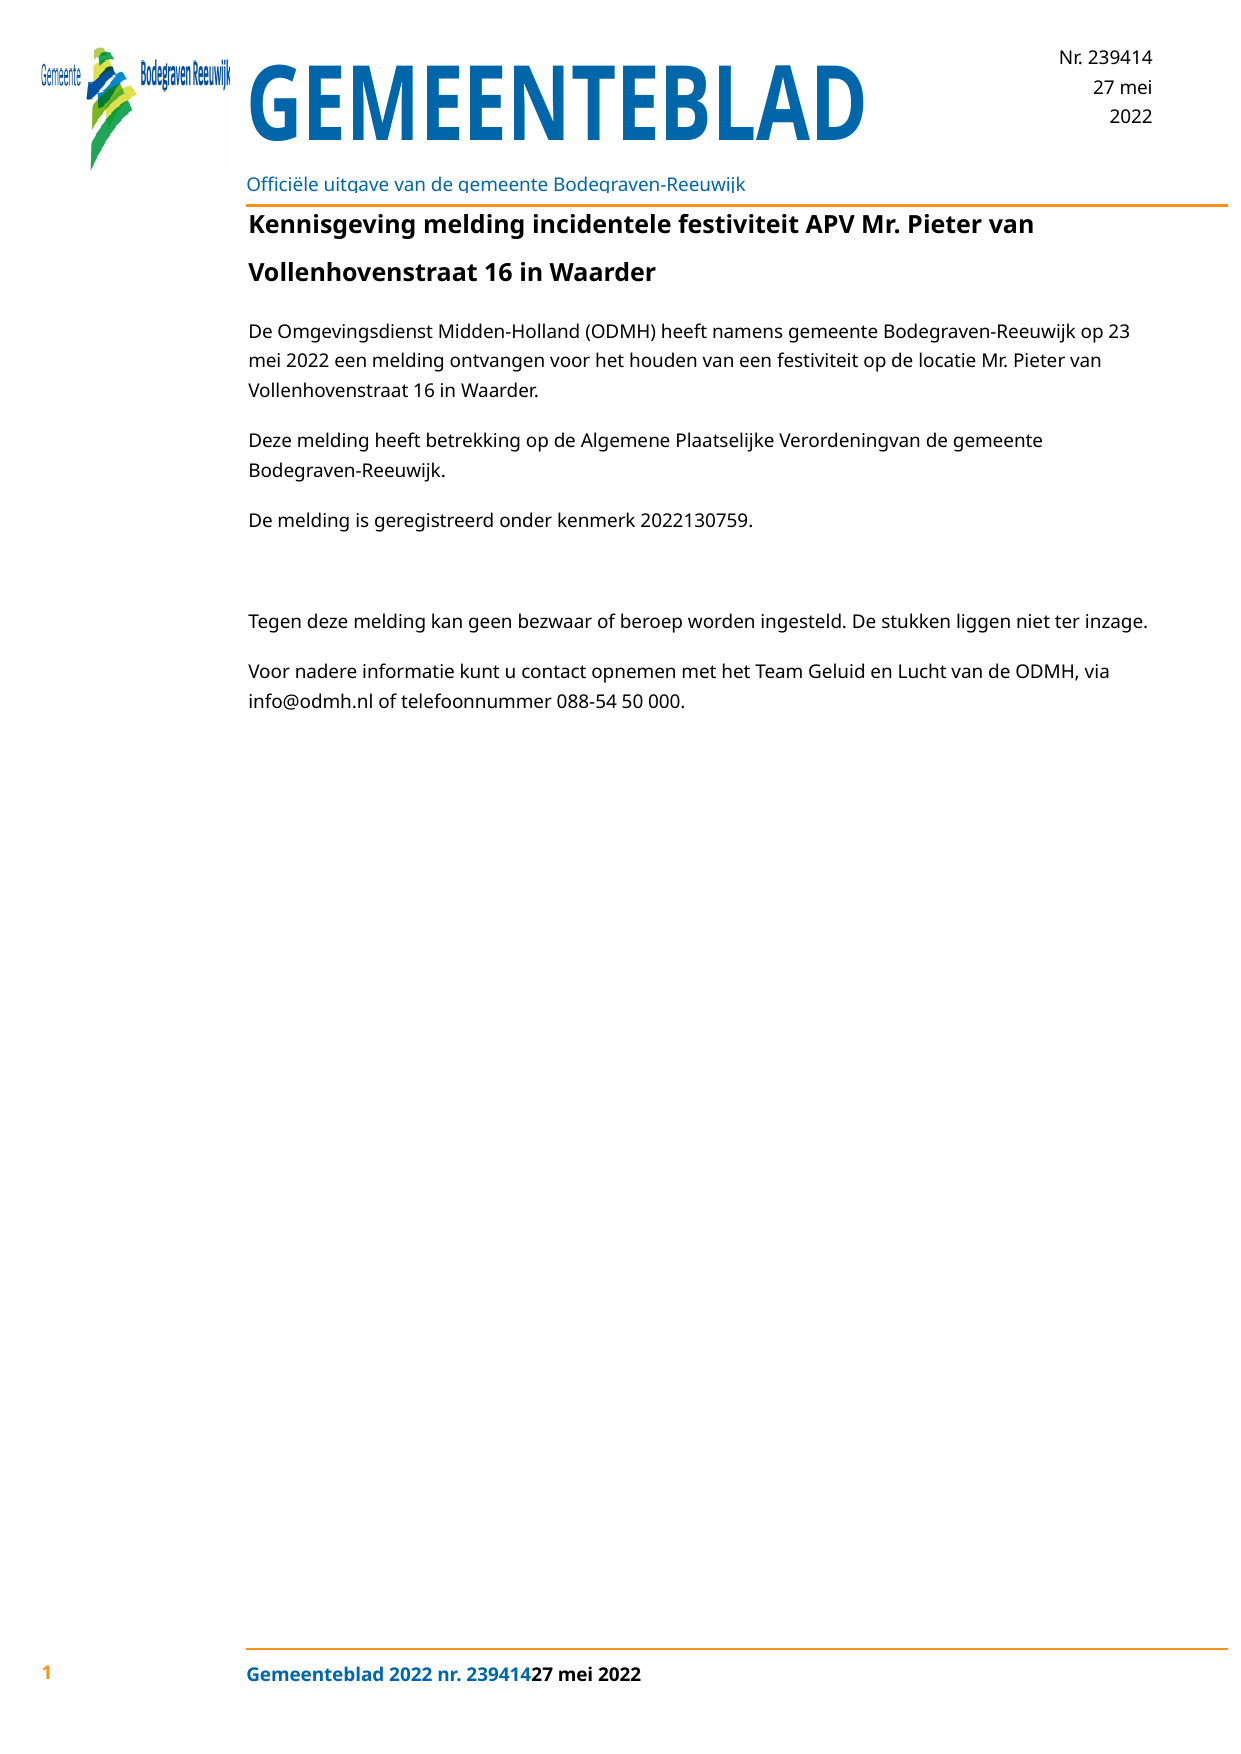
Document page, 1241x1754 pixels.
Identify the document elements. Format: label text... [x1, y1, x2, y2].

text Kennisgeving melding incidentele festiviteit APV Mr. Pieter van Vollenhovenstraat 16 in Waarder [248, 207, 1152, 288]
text Deze melding heeft betrekking op de Algemene Plaatselijke Verordeningvan de gemeente Bodegraven-Reeuwijk. [248, 427, 1152, 483]
text De Omgevingsdienst Midden-Holland (ODMH) heeft namens gemeente Bodegraven-Reeuwijk op 23 mei 2022 een melding ontvangen voor het houden van een festiviteit op de locatie Mr. Pieter van Vollenhovenstraat 16 in Waarder. [248, 318, 1152, 403]
text Tegen deze melding kan geen bezwaar of beroep worden ingesteld. De stukken liggen niet ter inzage. [248, 608, 1152, 634]
text Voor nadere informatie kunt u contact opnemen met het Team Geluid en Lucht van de ODMH, via info@odmh.nl of telefoonnummer 088-54 50 000. [248, 659, 1152, 714]
text De melding is geregistreerd onder kenmerk 2022130759. [248, 507, 1152, 533]
picture [41, 47, 231, 172]
